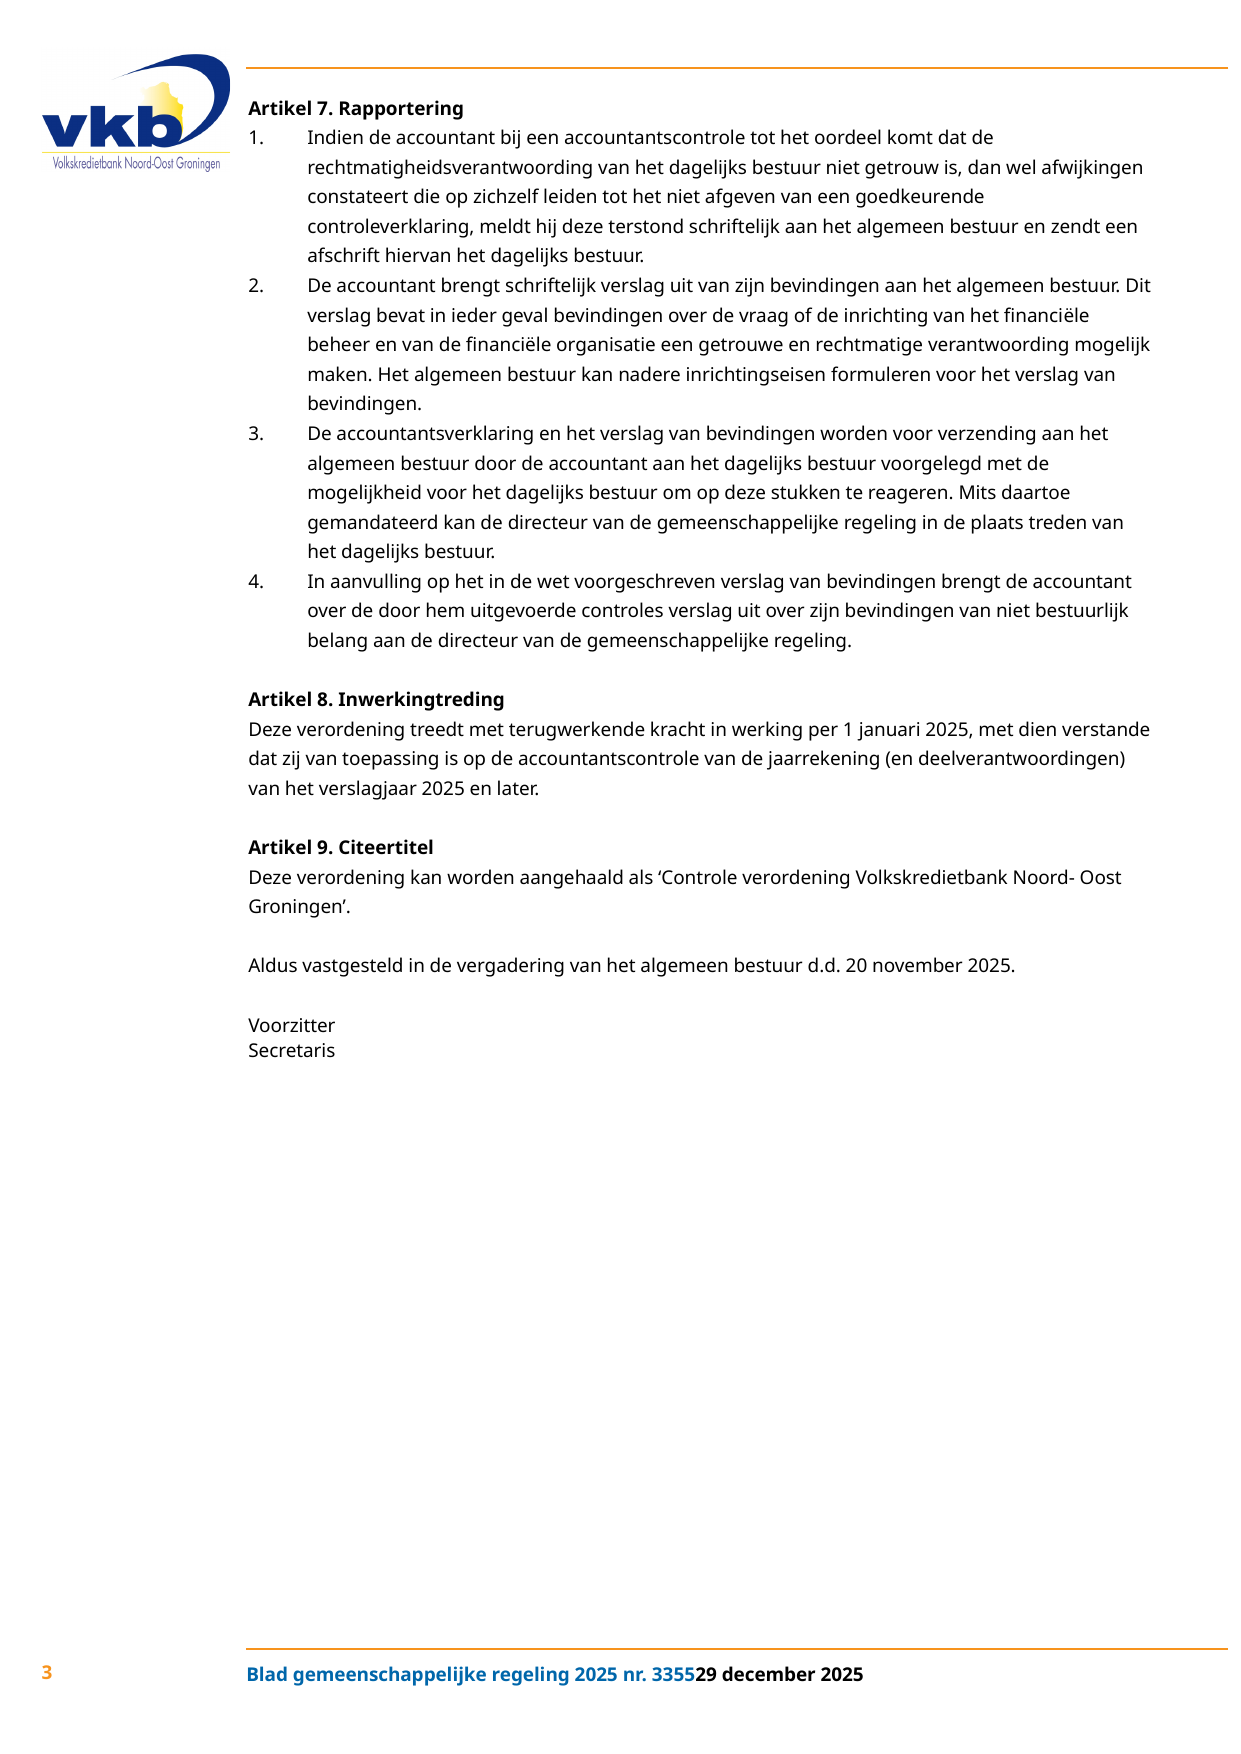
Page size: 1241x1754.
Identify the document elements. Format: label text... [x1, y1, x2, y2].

list Indien de accountant bij een accountantscontrole tot het oordeel komt dat de rechtmatigheidsverantwoording van het dagelijks bestuur niet getrouw is, dan wel afwijkingen constateert die op zichzelf leiden tot het niet afgeven van een goedkeurende controleverklaring, meldt hij deze terstond schriftelijk aan het algemeen bestuur en zendt een afschrift hiervan het dagelijks bestuur. [248, 124, 1152, 268]
text Voorzitter [248, 1012, 1152, 1038]
text Deze verordening treedt met terugwerkende kracht in werking per 1 januari 2025, met dien verstande dat zij van toepassing is op de accountantscontrole van de jaarrekening (en deelverantwoordingen) van het verslagjaar 2025 en later. [248, 716, 1152, 801]
text Artikel 7. Rapportering [248, 95, 1152, 121]
picture [41, 47, 231, 172]
list In aanvulling op het in de wet voorgeschreven verslag van bevindingen brengt de accountant over de door hem uitgevoerde controles verslag uit over zijn bevindingen van niet bestuurlijk belang aan de directeur van de gemeenschappelijke regeling. [248, 568, 1152, 653]
text Artikel 9. Citeertitel [248, 834, 1152, 860]
list De accountant brengt schriftelijk verslag uit van zijn bevindingen aan het algemeen bestuur. Dit verslag bevat in ieder geval bevindingen over de vraag of de inrichting van het financiële beheer en van de financiële organisatie een getrouwe en rechtmatige verantwoording mogelijk maken. Het algemeen bestuur kan nadere inrichtingseisen formuleren voor het verslag van bevindingen. [248, 272, 1152, 416]
text Aldus vastgesteld in de vergadering van het algemeen bestuur d.d. 20 november 2025. [248, 953, 1152, 978]
list De accountantsverklaring en het verslag van bevindingen worden voor verzending aan het algemeen bestuur door de accountant aan het dagelijks bestuur voorgelegd met de mogelijkheid voor het dagelijks bestuur om op deze stukken te reageren. Mits daartoe gemandateerd kan de directeur van de gemeenschappelijke regeling in de plaats treden van het dagelijks bestuur. [248, 420, 1152, 564]
text Deze verordening kan worden aangehaald als ‘Controle verordening Volkskredietbank Noord- Oost Groningen’. [248, 864, 1152, 919]
text Secretaris [248, 1038, 1152, 1063]
text Artikel 8. Inwerkingtreding [248, 686, 1152, 712]
